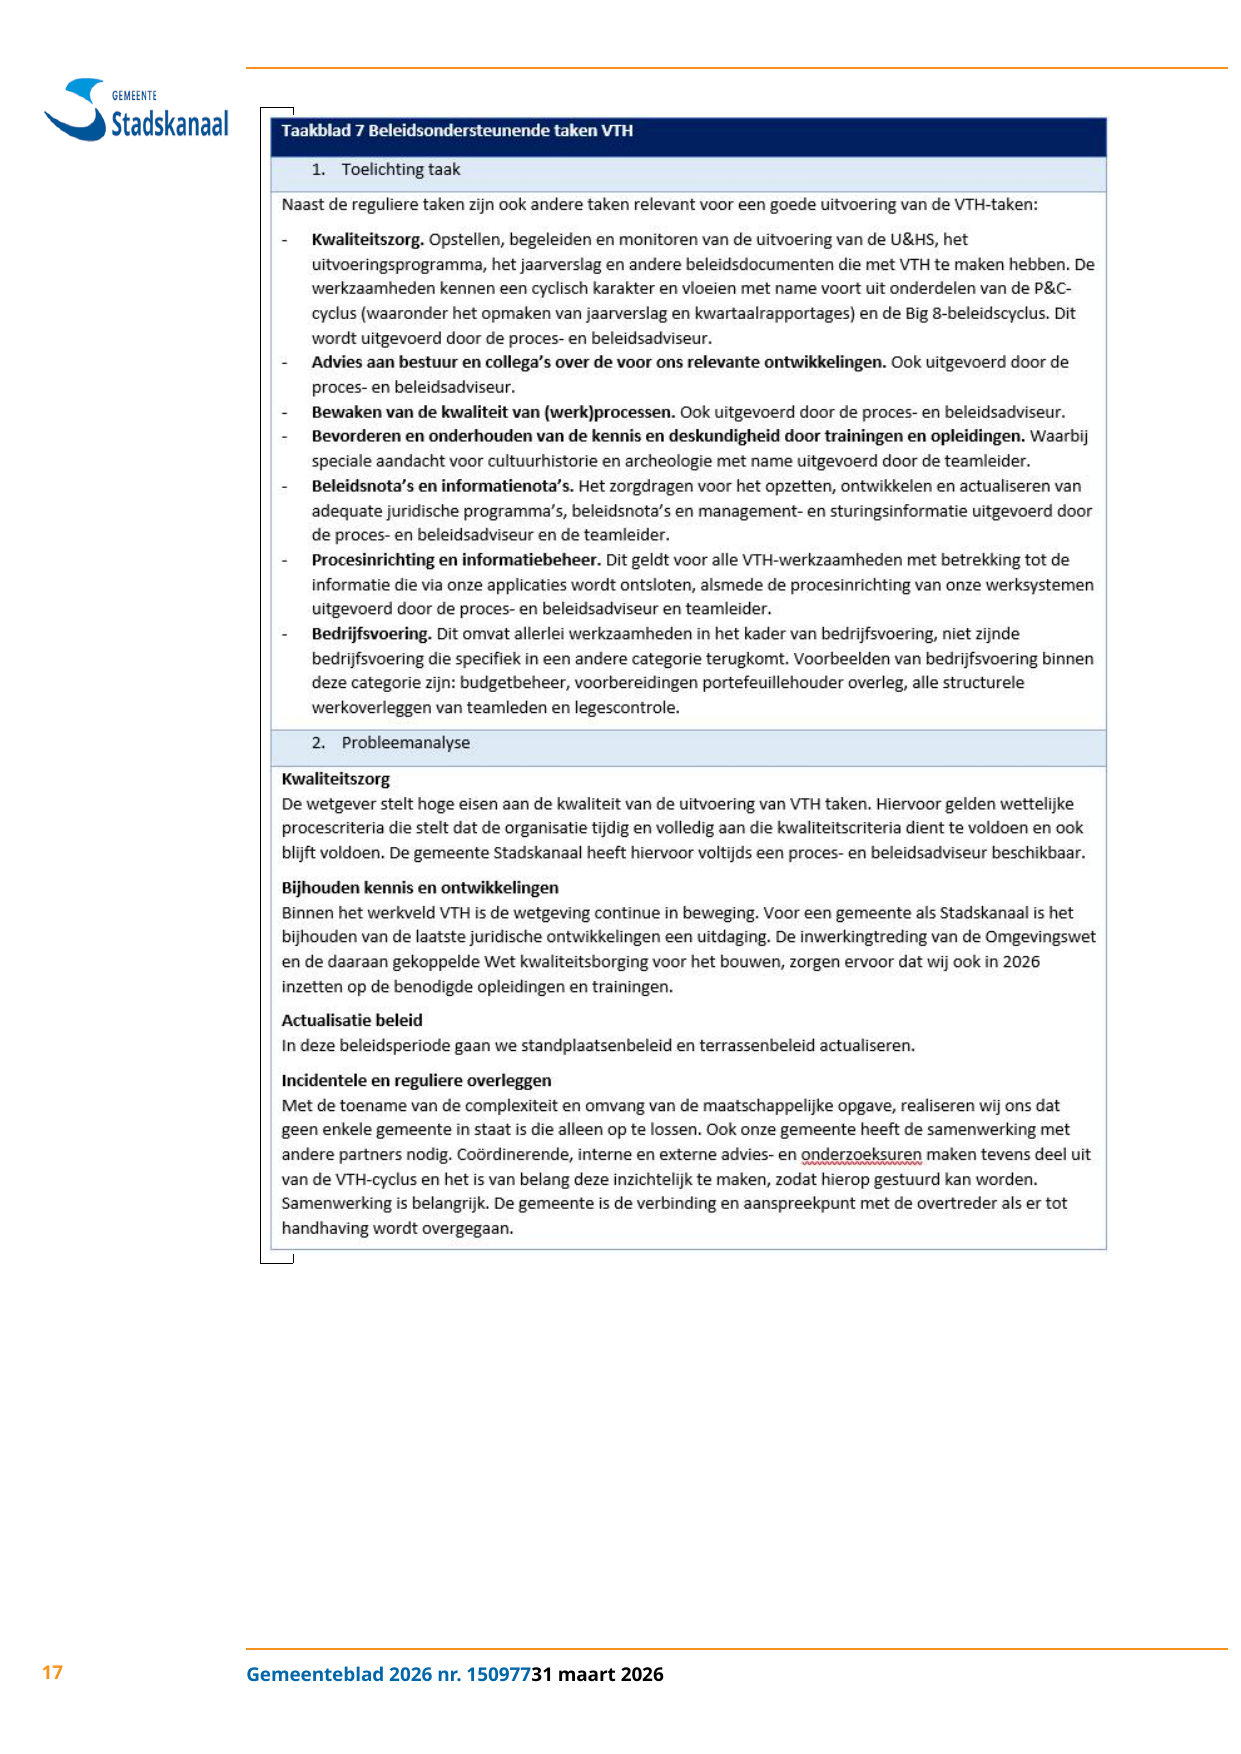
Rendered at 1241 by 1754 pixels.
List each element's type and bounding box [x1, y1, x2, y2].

picture [268, 115, 1111, 1254]
picture [41, 47, 231, 172]
